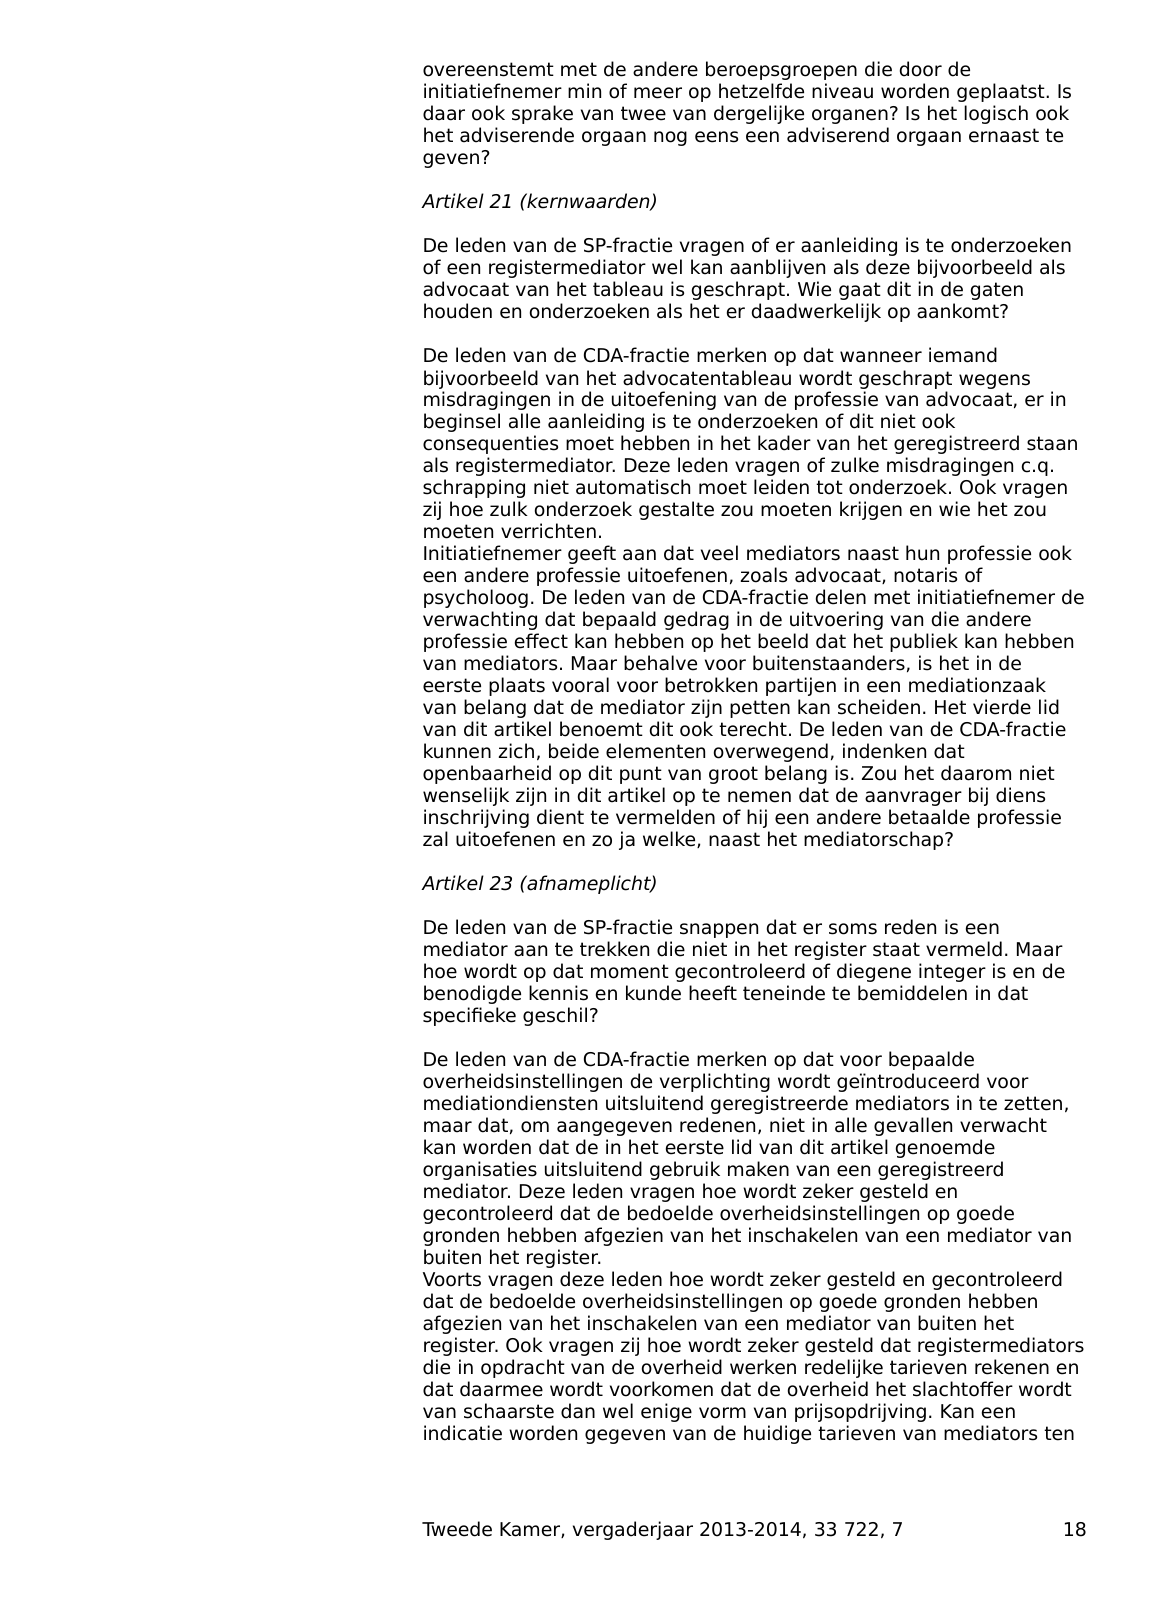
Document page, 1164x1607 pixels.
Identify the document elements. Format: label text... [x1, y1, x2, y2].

subtitle Artikel 21 (kernwaarden) [422, 191, 1087, 213]
text De leden van de SP-fractie vragen of er aanleiding is te onderzoeken of een registermediator wel kan aanblijven als deze bijvoorbeeld als advocaat van het tableau is geschrapt. Wie gaat dit in de gaten houden en onderzoeken als het er daadwerkelijk op aankomt? [422, 235, 1087, 323]
text De leden van de CDA-fractie merken op dat voor bepaalde overheidsinstellingen de verplichting wordt geïntroduceerd voor mediationdiensten uitsluitend geregistreerde mediators in te zetten, maar dat, om aangegeven redenen, niet in alle gevallen verwacht kan worden dat de in het eerste lid van dit artikel genoemde organisaties uitsluitend gebruik maken van een geregistreerd mediator. Deze leden vragen hoe wordt zeker gesteld en gecontroleerd dat de bedoelde overheidsinstellingen op goede gronden hebben afgezien van het inschakelen van een mediator van buiten het register. [422, 1049, 1087, 1269]
text Voorts vragen deze leden hoe wordt zeker gesteld en gecontroleerd dat de bedoelde overheidsinstellingen op goede gronden hebben afgezien van het inschakelen van een mediator van buiten het register. Ook vragen zij hoe wordt zeker gesteld dat registermediators die in opdracht van de overheid werken redelijke tarieven rekenen en dat daarmee wordt voorkomen dat de overheid het slachtoffer wordt van schaarste dan wel enige vorm van prijsopdrijving. Kan een indicatie worden gegeven van de huidige tarieven van mediators ten [422, 1269, 1087, 1445]
subtitle Artikel 23 (afnameplicht) [422, 873, 1087, 895]
text De leden van de CDA-fractie merken op dat wanneer iemand bijvoorbeeld van het advocatentableau wordt geschrapt wegens misdragingen in de uitoefening van de professie van advocaat, er in beginsel alle aanleiding is te onderzoeken of dit niet ook consequenties moet hebben in het kader van het geregistreerd staan als registermediator. Deze leden vragen of zulke misdragingen c.q. schrapping niet automatisch moet leiden tot onderzoek. Ook vragen zij hoe zulk onderzoek gestalte zou moeten krijgen en wie het zou moeten verrichten. [422, 345, 1087, 543]
text Initiatiefnemer geeft aan dat veel mediators naast hun professie ook een andere professie uitoefenen, zoals advocaat, notaris of psycholoog. De leden van de CDA-fractie delen met initiatiefnemer de verwachting dat bepaald gedrag in de uitvoering van die andere professie effect kan hebben op het beeld dat het publiek kan hebben van mediators. Maar behalve voor buitenstaanders, is het in de eerste plaats vooral voor betrokken partijen in een mediationzaak van belang dat de mediator zijn petten kan scheiden. Het vierde lid van dit artikel benoemt dit ook terecht. De leden van de CDA-fractie kunnen zich, beide elementen overwegend, indenken dat openbaarheid op dit punt van groot belang is. Zou het daarom niet wenselijk zijn in dit artikel op te nemen dat de aanvrager bij diens inschrijving dient te vermelden of hij een andere betaalde professie zal uitoefenen en zo ja welke, naast het mediatorschap? [422, 543, 1087, 851]
text overeenstemt met de andere beroepsgroepen die door de initiatiefnemer min of meer op hetzelfde niveau worden geplaatst. Is daar ook sprake van twee van dergelijke organen? Is het logisch ook het adviserende orgaan nog eens een adviserend orgaan ernaast te geven? [422, 59, 1087, 169]
text De leden van de SP-fractie snappen dat er soms reden is een mediator aan te trekken die niet in het register staat vermeld. Maar hoe wordt op dat moment gecontroleerd of diegene integer is en de benodigde kennis en kunde heeft teneinde te bemiddelen in dat specifieke geschil? [422, 917, 1087, 1027]
